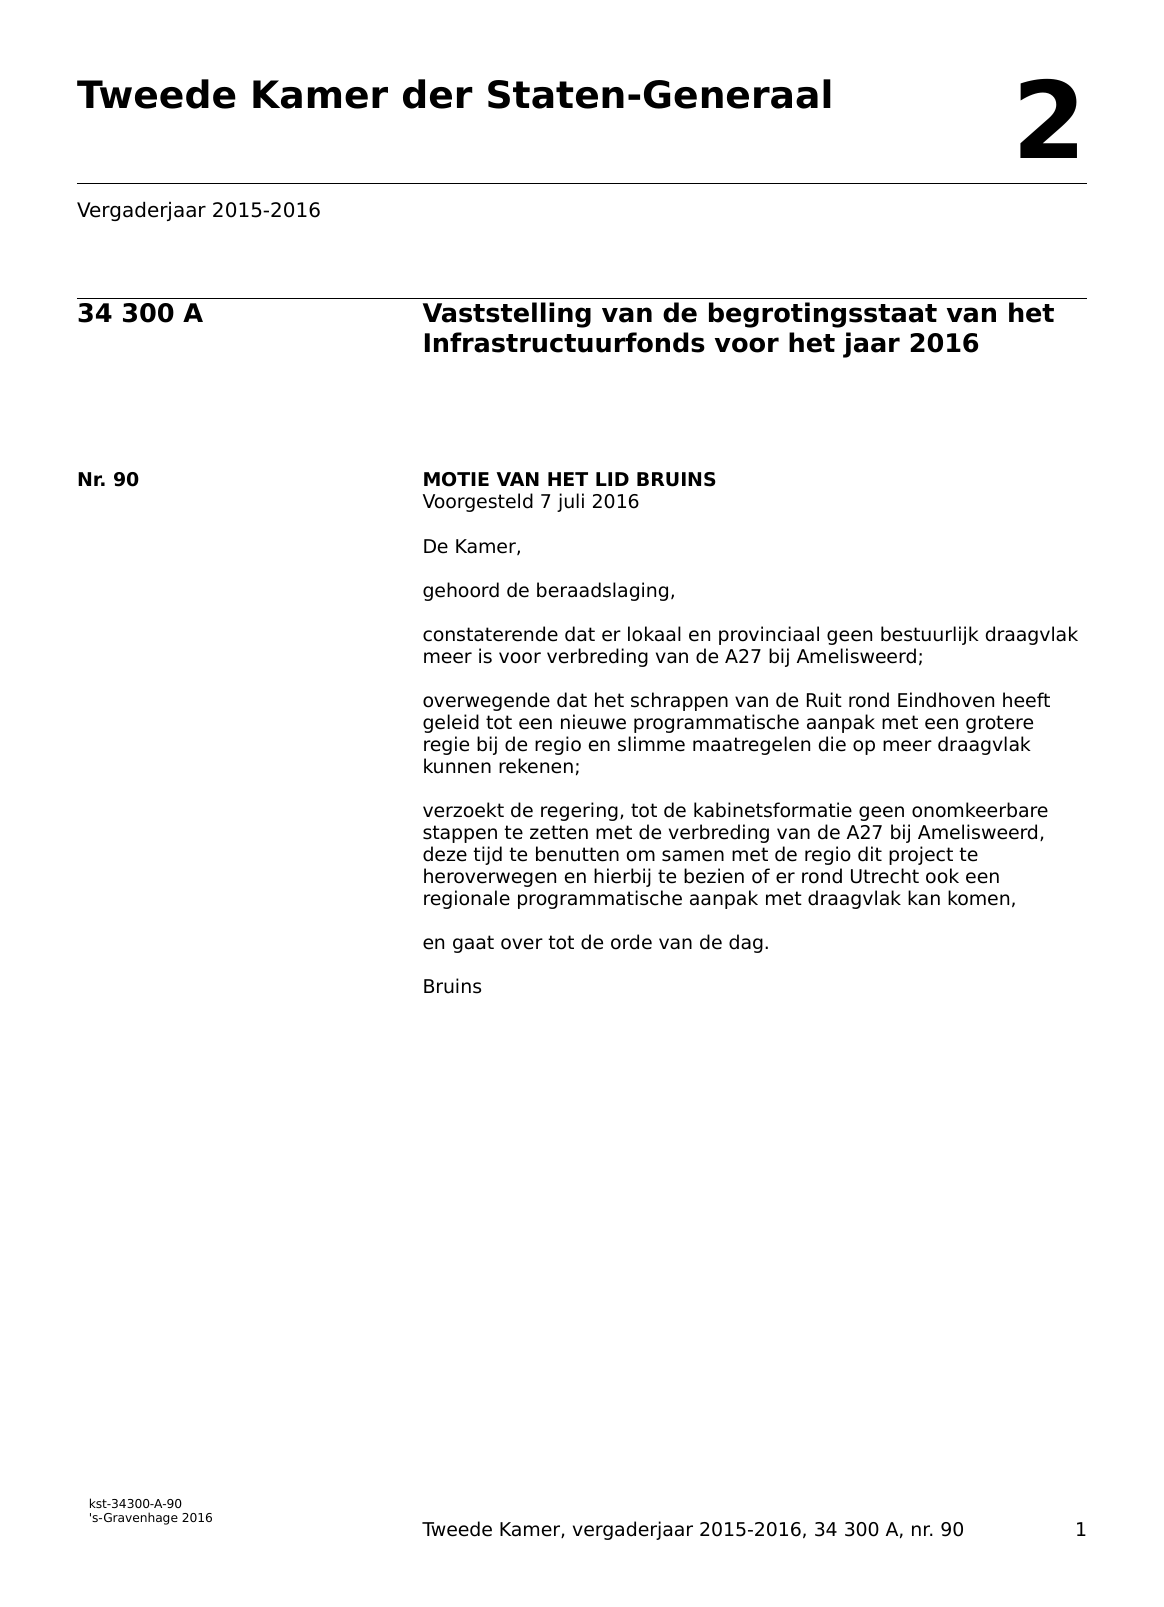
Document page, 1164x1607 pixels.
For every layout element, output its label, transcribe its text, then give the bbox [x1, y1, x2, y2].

text 's-Gravenhage 2016 [88, 1511, 323, 1525]
text Voorgesteld 7 juli 2016 [422, 491, 1087, 513]
text Bruins [422, 976, 1087, 998]
text en gaat over tot de orde van de dag. [422, 932, 1087, 954]
text gehoord de beraadslaging, [422, 580, 1087, 602]
text kst-34300-A-90 [88, 1497, 323, 1511]
text verzoekt de regering, tot de kabinetsformatie geen onomkeerbare stappen te zetten met de verbreding van de A27 bij Amelisweerd, deze tijd te benutten om samen met de regio dit project te heroverwegen en hierbij te bezien of er rond Utrecht ook een regionale programmatische aanpak met draagvlak kan komen, [422, 800, 1087, 910]
text constaterende dat er lokaal en provinciaal geen bestuurlijk draagvlak meer is voor verbreding van de A27 bij Amelisweerd; [422, 624, 1087, 668]
table_header 2 [886, 59, 1087, 183]
table_header Tweede Kamer der Staten-Generaal [77, 59, 886, 183]
text De Kamer, [422, 536, 1087, 557]
subtitle 34 300 A Vaststelling van de begrotingsstaat van het Infrastructuurfonds voor het jaar 2016 [77, 299, 1087, 358]
subtitle Nr. 90 MOTIE VAN HET LID BRUINS [77, 469, 1087, 491]
table_cell Vergaderjaar 2015-2016 [77, 184, 1087, 298]
text overwegende dat het schrappen van de Ruit rond Eindhoven heeft geleid tot een nieuwe programmatische aanpak met een grotere regie bij de regio en slimme maatregelen die op meer draagvlak kunnen rekenen; [422, 690, 1087, 778]
